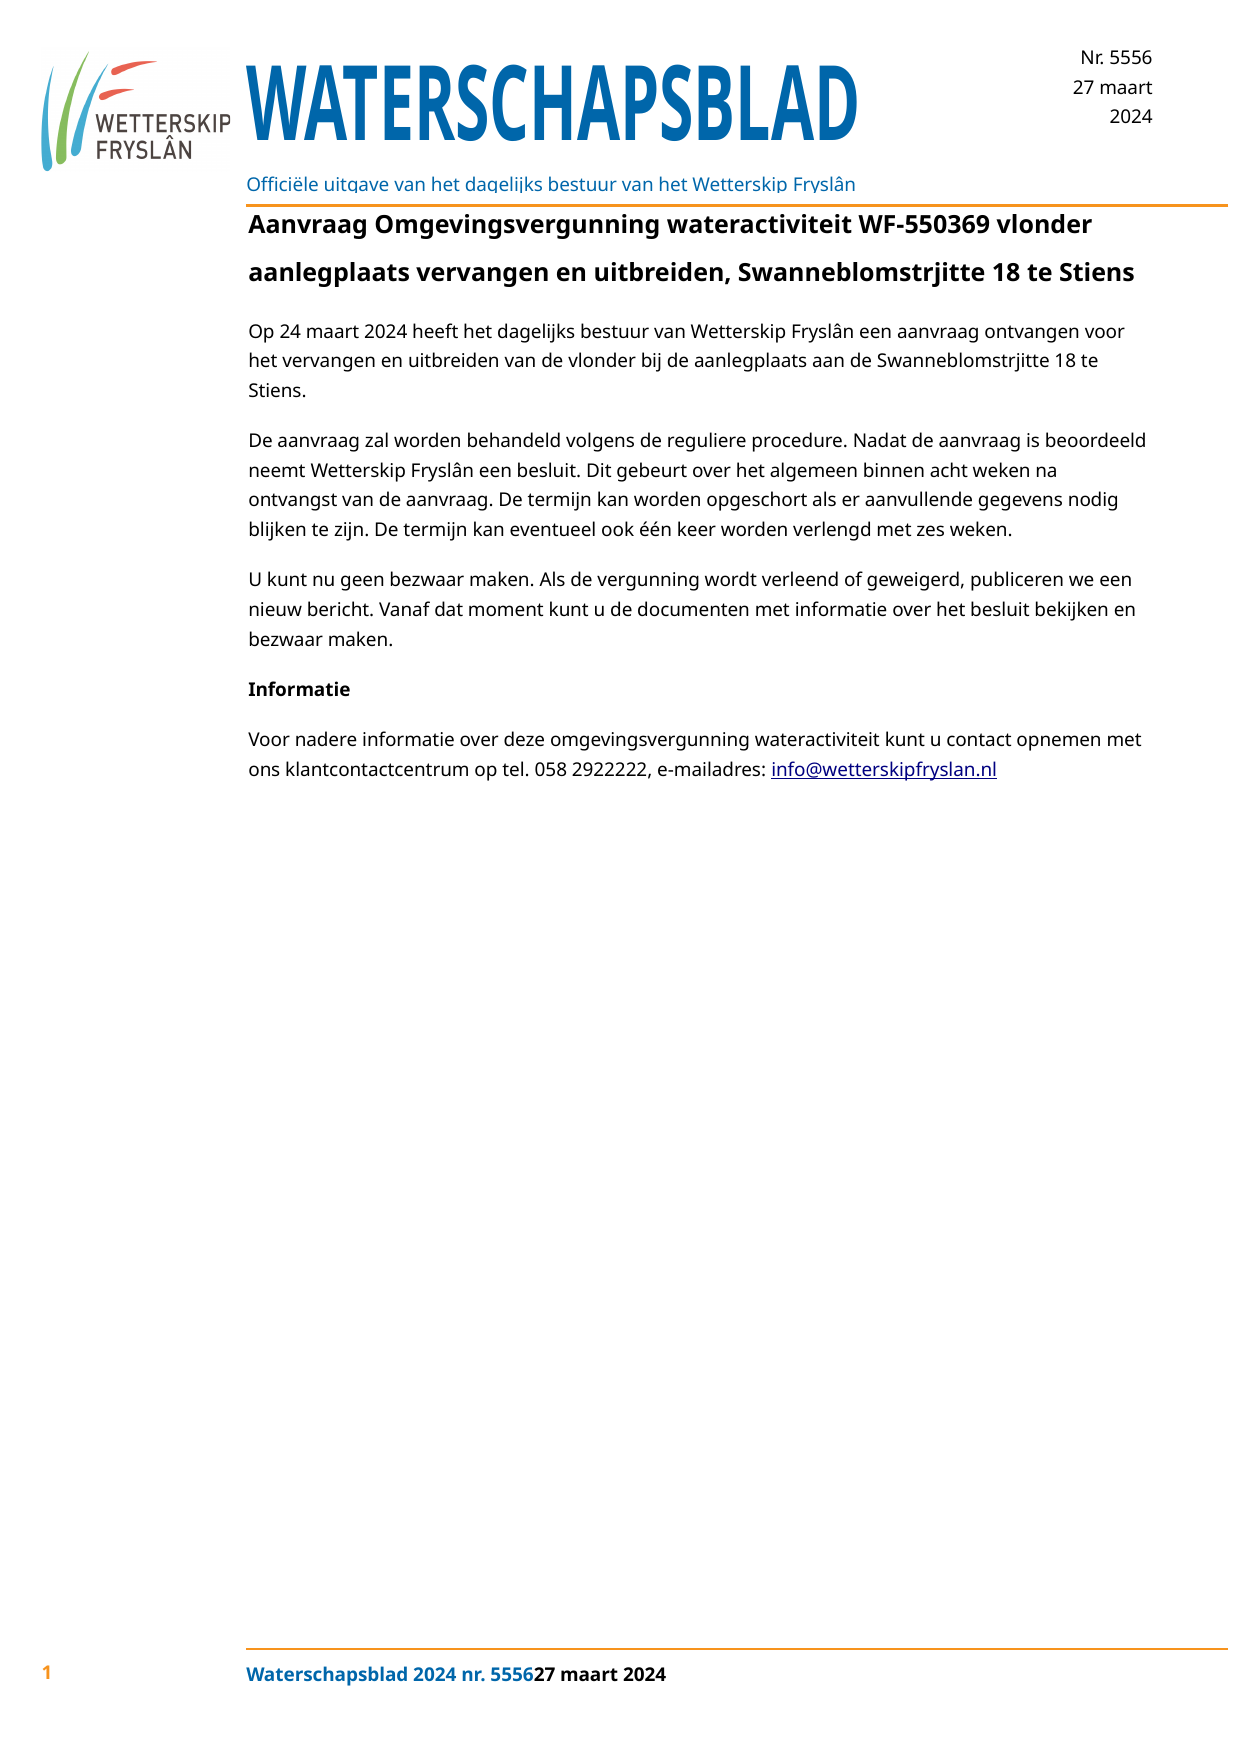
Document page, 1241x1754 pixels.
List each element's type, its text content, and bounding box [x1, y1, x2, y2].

text U kunt nu geen bezwaar maken. Als de vergunning wordt verleend of geweigerd, publiceren we een nieuw bericht. Vanaf dat moment kunt u de documenten met informatie over het besluit bekijken en bezwaar maken. [248, 567, 1152, 652]
picture [41, 47, 231, 172]
text Aanvraag Omgevingsvergunning wateractiviteit WF-550369 vlonder aanlegplaats vervangen en uitbreiden, Swanneblomstrjitte 18 te Stiens [248, 207, 1152, 288]
text Op 24 maart 2024 heeft het dagelijks bestuur van Wetterskip Fryslân een aanvraag ontvangen voor het vervangen en uitbreiden van de vlonder bij de aanlegplaats aan de Swanneblomstrjitte 18 te Stiens. [248, 318, 1152, 403]
text Voor nadere informatie over deze omgevingsvergunning wateractiviteit kunt u contact opnemen met ons klantcontactcentrum op tel. 058 2922222, e-mailadres: info@wetterskipfryslan.nl [248, 727, 1152, 782]
text De aanvraag zal worden behandeld volgens de reguliere procedure. Nadat de aanvraag is beoordeeld neemt Wetterskip Fryslân een besluit. Dit gebeurt over het algemeen binnen acht weken na ontvangst van de aanvraag. De termijn kan worden opgeschort als er aanvullende gegevens nodig blijken te zijn. De termijn kan eventueel ook één keer worden verlengd met zes weken. [248, 427, 1152, 542]
text Informatie [248, 676, 1152, 702]
